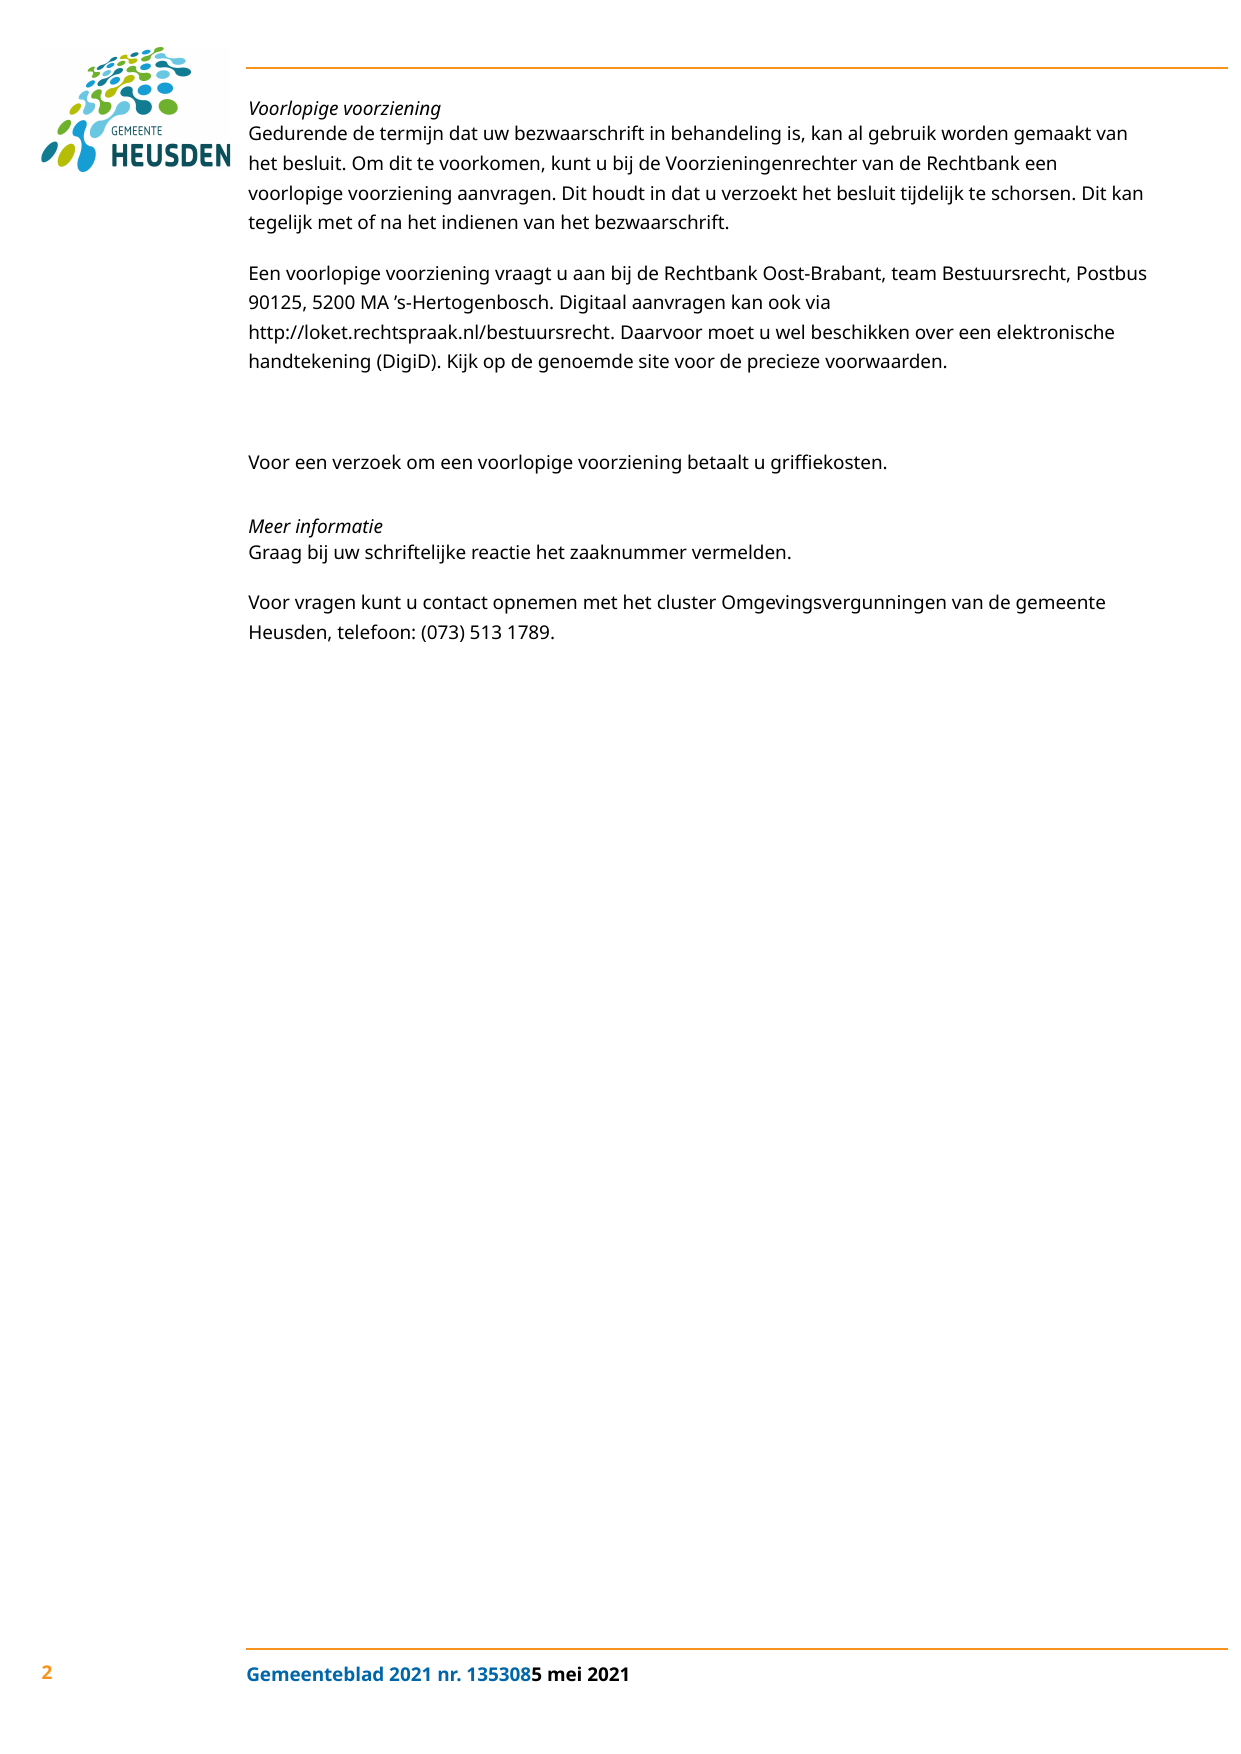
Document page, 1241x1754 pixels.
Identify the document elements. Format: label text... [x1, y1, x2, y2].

text Voor vragen kunt u contact opnemen met het cluster Omgevingsvergunningen van de gemeente Heusden, telefoon: (073) 513 1789. [248, 589, 1152, 645]
text Gedurende de termijn dat uw bezwaarschrift in behandeling is, kan al gebruik worden gemaakt van het besluit. Om dit te voorkomen, kunt u bij de Voorzieningenrechter van de Rechtbank een voorlopige voorziening aanvragen. Dit houdt in dat u verzoekt het besluit tijdelijk te schorsen. Dit kan tegelijk met of na het indienen van het bezwaarschrift. [248, 121, 1152, 235]
text Een voorlopige voorziening vraagt u aan bij de Rechtbank Oost-Brabant, team Bestuursrecht, Postbus 90125, 5200 MA ’s-Hertogenbosch. Digitaal aanvragen kan ook via http://loket.rechtspraak.nl/bestuursrecht. Daarvoor moet u wel beschikken over een elektronische handtekening (DigiD). Kijk op de genoemde site voor de precieze voorwaarden. [248, 260, 1152, 374]
text Graag bij uw schriftelijke reactie het zaaknummer vermelden. [248, 539, 1152, 565]
picture [41, 47, 231, 172]
text Voor een verzoek om een voorlopige voorziening betaalt u griffiekosten. [248, 449, 1152, 475]
text Voorlopige voorziening [248, 95, 1152, 121]
text Meer informatie [248, 513, 1152, 539]
